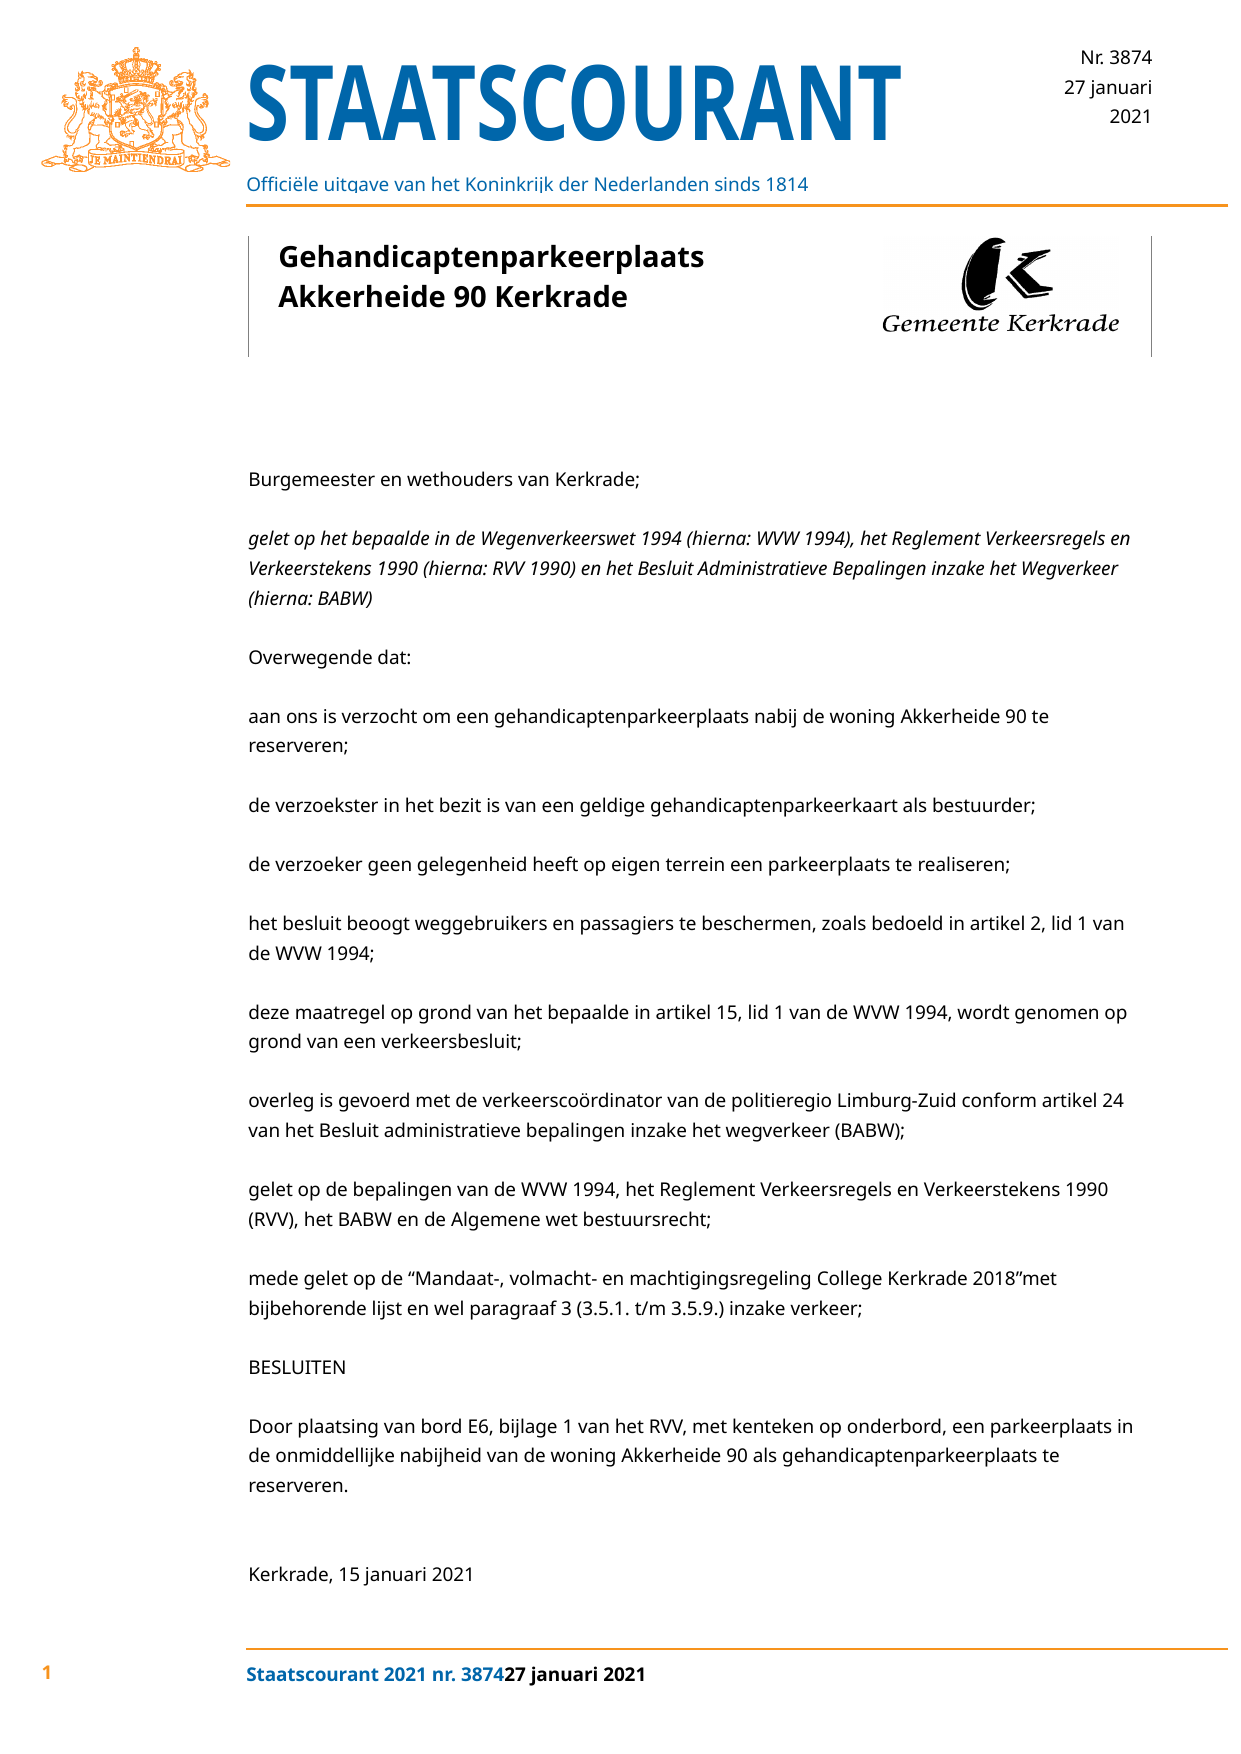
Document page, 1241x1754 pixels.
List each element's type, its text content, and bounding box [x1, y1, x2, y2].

picture [41, 47, 231, 172]
table_header Gehandicaptenparkeerplaats Akkerheide 90 Kerkrade [249, 236, 850, 357]
text Door plaatsing van bord E6, bijlage 1 van het RVV, met kenteken op onderbord, een parkeerplaats in de onmiddellijke nabijheid van de woning Akkerheide 90 als gehandicaptenparkeerplaats te reserveren. [248, 1413, 1152, 1498]
text de verzoekster in het bezit is van een geldige gehandicaptenparkeerkaart als bestuurder; [248, 792, 1152, 818]
table_header [850, 236, 1151, 357]
text overleg is gevoerd met de verkeerscoördinator van de politieregio Limburg-Zuid conform artikel 24 van het Besluit administratieve bepalingen inzake het wegverkeer (BABW); [248, 1088, 1152, 1143]
text gelet op de bepalingen van de WVW 1994, het Reglement Verkeersregels en Verkeerstekens 1990 (RVV), het BABW en de Algemene wet bestuursrecht; [248, 1176, 1152, 1232]
text Burgemeester en wethouders van Kerkrade; [248, 466, 1152, 492]
text het besluit beoogt weggebruikers en passagiers te beschermen, zoals bedoeld in artikel 2, lid 1 van de WVW 1994; [248, 910, 1152, 966]
text gelet op het bepaalde in de Wegenverkeerswet 1994 (hierna: WVW 1994), het Reglement Verkeersregels en Verkeerstekens 1990 (hierna: RVV 1990) en het Besluit Administratieve Bepalingen inzake het Wegverkeer (hierna: BABW) [248, 526, 1152, 611]
text de verzoeker geen gelegenheid heeft op eigen terrein een parkeerplaats te realiseren; [248, 851, 1152, 877]
text aan ons is verzocht om een gehandicaptenparkeerplaats nabij de woning Akkerheide 90 te reserveren; [248, 703, 1152, 758]
picture [882, 236, 1119, 332]
text Kerkrade, 15 januari 2021 [248, 1561, 1152, 1587]
text BESLUITEN [248, 1354, 1152, 1380]
text mede gelet op de “Mandaat-, volmacht- en machtigingsregeling College Kerkrade 2018”met bijbehorende lijst en wel paragraaf 3 (3.5.1. t/m 3.5.9.) inzake verkeer; [248, 1265, 1152, 1321]
text Overwegende dat: [248, 644, 1152, 670]
text deze maatregel op grond van het bepaalde in artikel 15, lid 1 van de WVW 1994, wordt genomen op grond van een verkeersbesluit; [248, 999, 1152, 1054]
